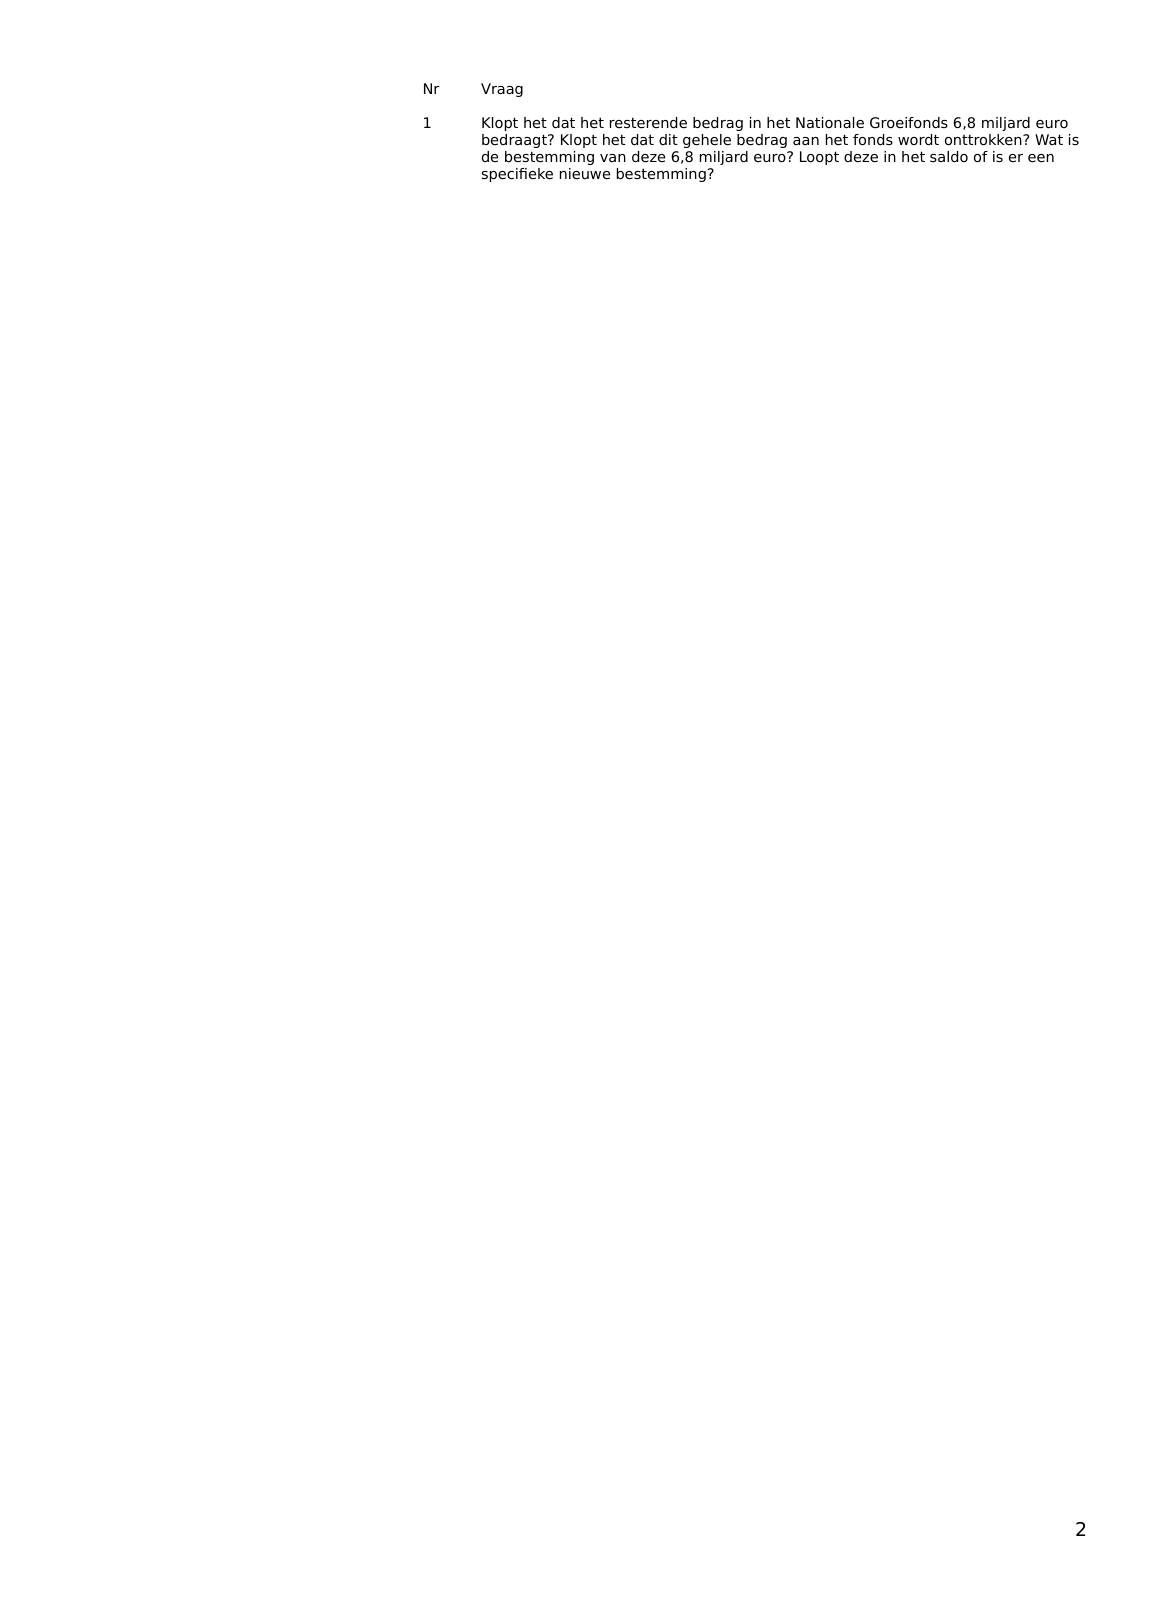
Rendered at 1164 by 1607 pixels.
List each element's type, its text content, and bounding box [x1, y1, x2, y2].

table_cell [475, 98, 1087, 115]
table_header Nr [422, 81, 475, 98]
table_cell [422, 98, 475, 115]
table_header Vraag [475, 81, 1087, 98]
table_cell 1 [422, 115, 475, 183]
table_cell Klopt het dat het resterende bedrag in het Nationale Groeifonds 6,8 miljard euro bedraagt? Klopt het dat dit gehele bedrag aan het fonds wordt onttrokken? Wat is de bestemming van deze 6,8 miljard euro? Loopt deze in het saldo of is er een specifieke nieuwe bestemming? [475, 115, 1087, 183]
